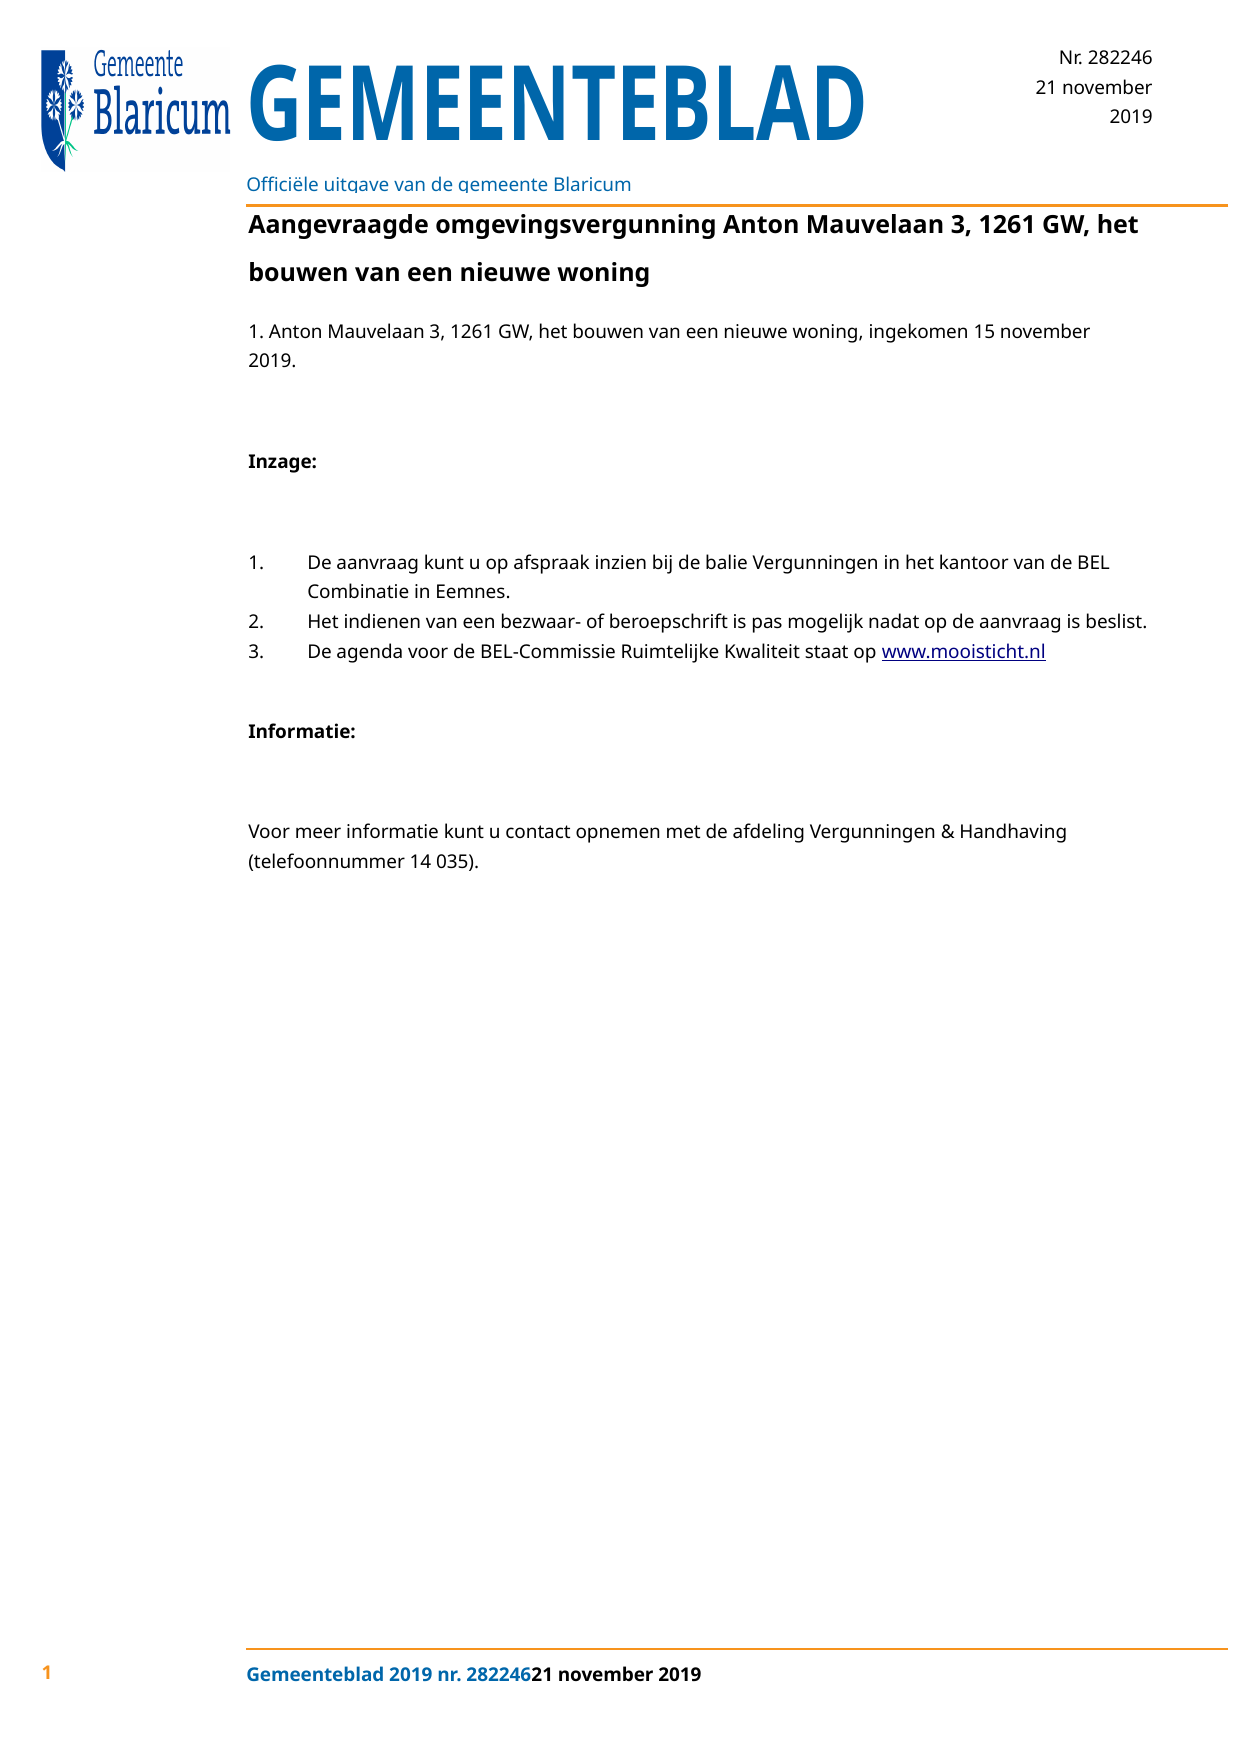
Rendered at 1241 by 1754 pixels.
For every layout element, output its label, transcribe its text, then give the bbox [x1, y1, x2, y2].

list Het indienen van een bezwaar- of beroepschrift is pas mogelijk nadat op de aanvraag is beslist. [248, 608, 1152, 634]
list De agenda voor de BEL-Commissie Ruimtelijke Kwaliteit staat op www.mooisticht.nl [248, 638, 1152, 664]
text Aangevraagde omgevingsvergunning Anton Mauvelaan 3, 1261 GW, het bouwen van een nieuwe woning [248, 207, 1152, 288]
picture [41, 47, 231, 172]
text 1. Anton Mauvelaan 3, 1261 GW, het bouwen van een nieuwe woning, ingekomen 15 november 2019. [248, 318, 1152, 373]
text Inzage: [248, 448, 1152, 474]
text Voor meer informatie kunt u contact opnemen met de afdeling Vergunningen & Handhaving (telefoonnummer 14 035). [248, 819, 1152, 874]
list De aanvraag kunt u op afspraak inzien bij de balie Vergunningen in het kantoor van de BEL Combinatie in Eemnes. [248, 549, 1152, 604]
text Informatie: [248, 718, 1152, 744]
